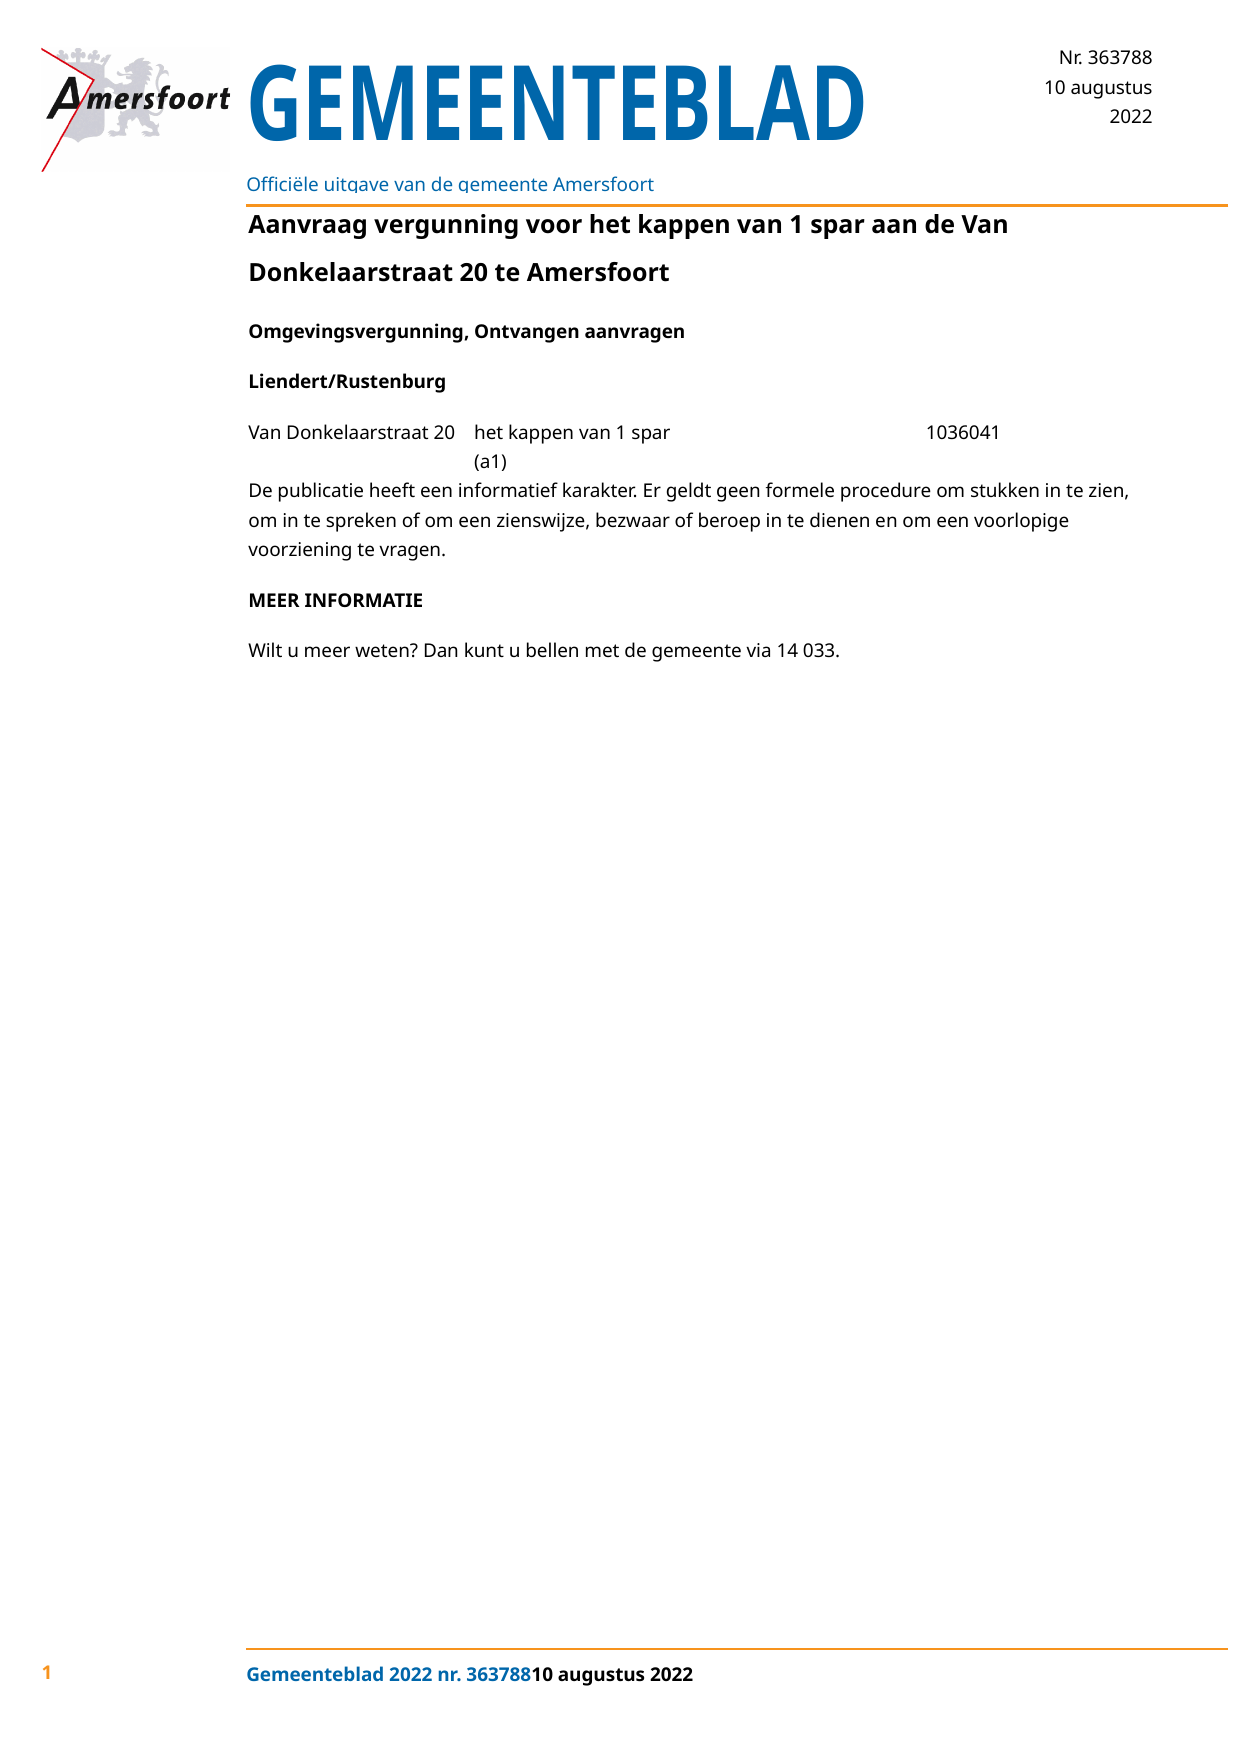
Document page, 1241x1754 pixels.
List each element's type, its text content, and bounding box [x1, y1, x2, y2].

text Omgevingsvergunning, Ontvangen aanvragen [248, 318, 1152, 344]
picture [41, 47, 231, 172]
text Liendert/Rustenburg [248, 368, 1152, 394]
text Aanvraag vergunning voor het kappen van 1 spar aan de Van Donkelaarstraat 20 te Amersfoort [248, 207, 1152, 288]
text MEER INFORMATIE [248, 587, 1152, 613]
table_header Van Donkelaarstraat 20 [248, 419, 474, 474]
text De publicatie heeft een informatief karakter. Er geldt geen formele procedure om stukken in te zien, om in te spreken of om een zienswijze, bezwaar of beroep in te dienen en om een voorlopige voorziening te vragen. [248, 477, 1152, 562]
table_header het kappen van 1 spar (a1) [474, 419, 700, 474]
table_header [700, 419, 926, 474]
text Wilt u meer weten? Dan kunt u bellen met de gemeente via 14 033. [248, 637, 1152, 663]
table_header 1036041 [926, 419, 1152, 474]
